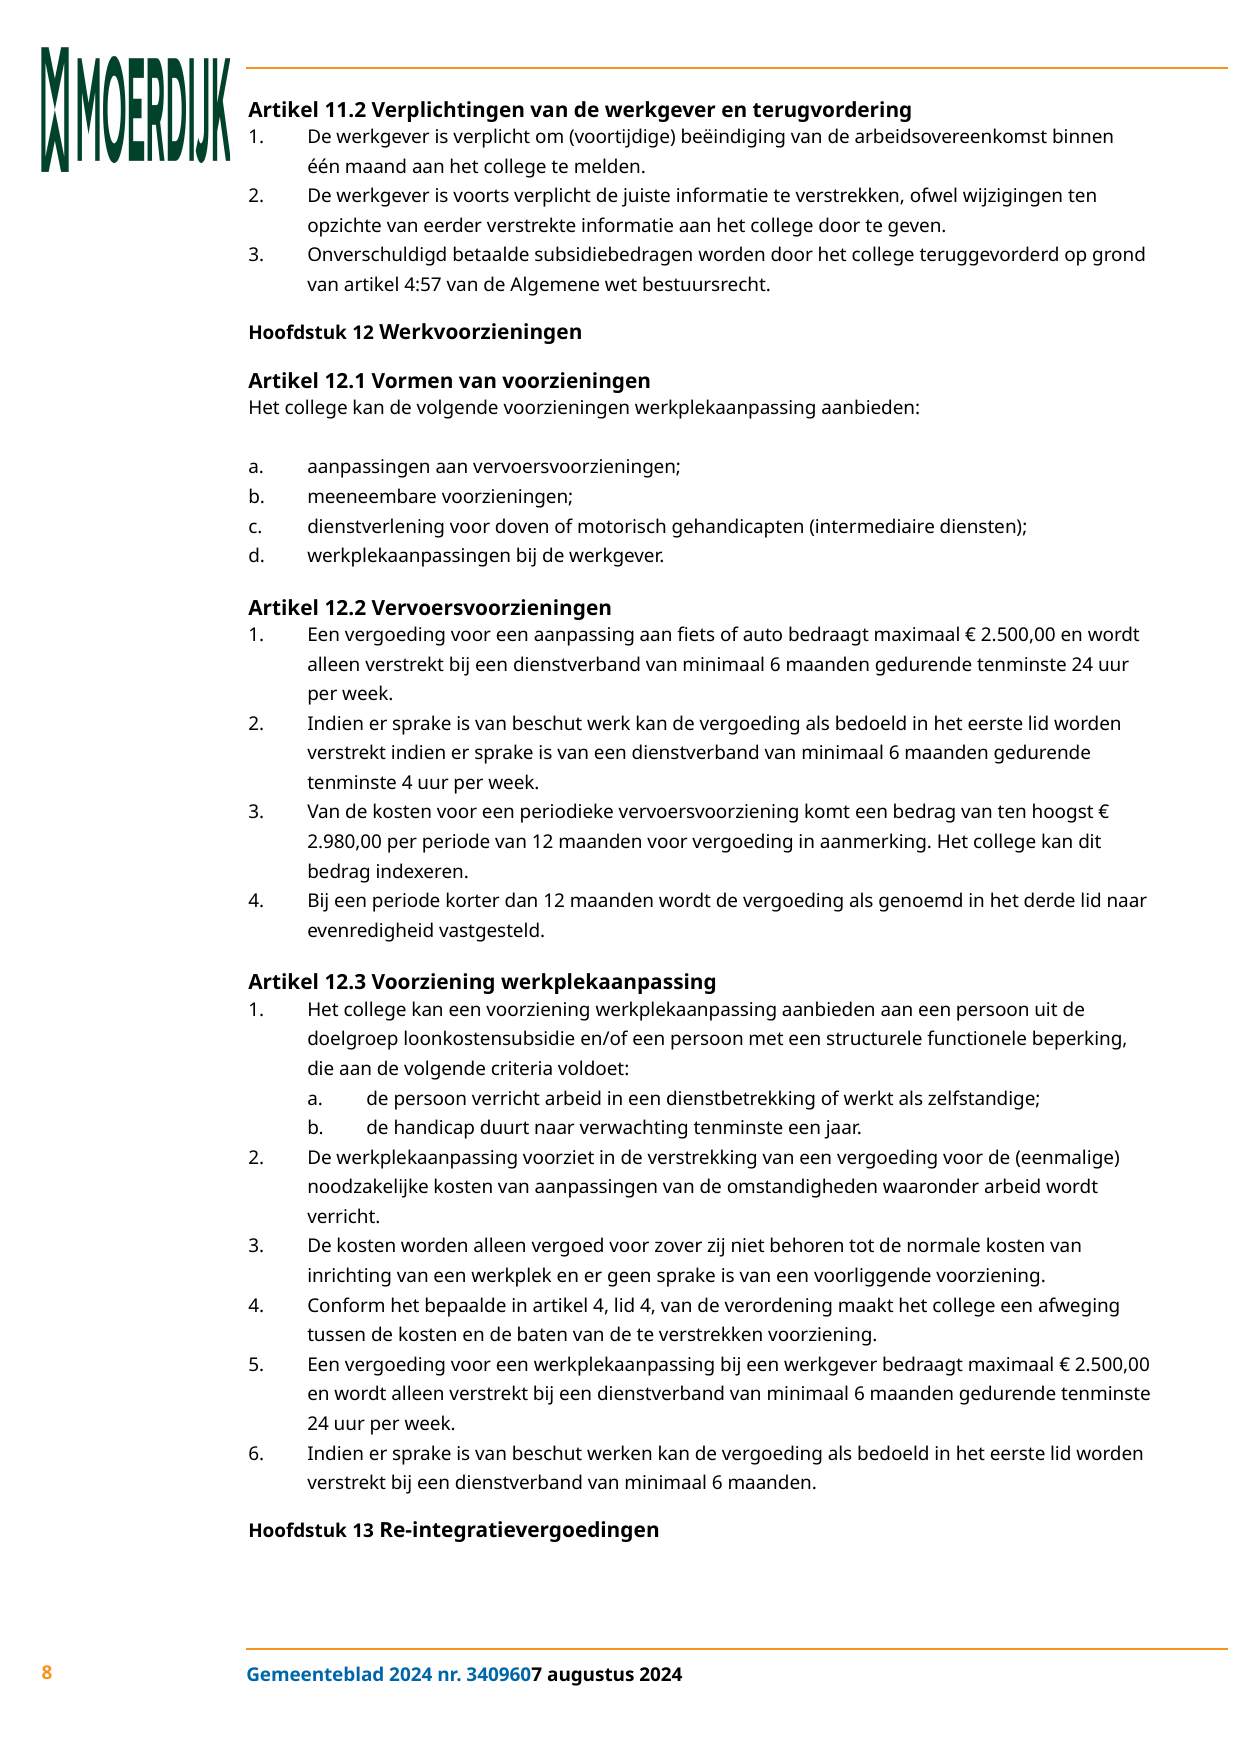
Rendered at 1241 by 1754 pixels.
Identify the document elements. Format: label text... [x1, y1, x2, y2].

text Artikel 11.2 Verplichtingen van de werkgever en terugvordering [248, 95, 1152, 123]
list Conform het bepaalde in artikel 4, lid 4, van de verordening maakt het college een afweging tussen de kosten en de baten van de te verstrekken voorziening. [248, 1292, 1152, 1347]
list Bij een periode korter dan 12 maanden wordt de vergoeding als genoemd in het derde lid naar evenredigheid vastgesteld. [248, 887, 1152, 943]
list aanpassingen aan vervoersvoorzieningen; [248, 454, 1152, 479]
list Een vergoeding voor een werkplekaanpassing bij een werkgever bedraagt maximaal € 2.500,00 en wordt alleen verstrekt bij een dienstverband van minimaal 6 maanden gedurende tenminste 24 uur per week. [248, 1351, 1152, 1436]
list de persoon verricht arbeid in een dienstbetrekking of werkt als zelfstandige; [307, 1085, 1152, 1110]
list De kosten worden alleen vergoed voor zover zij niet behoren tot de normale kosten van inrichting van een werkplek en er geen sprake is van een voorliggende voorziening. [248, 1233, 1152, 1288]
list Onverschuldigd betaalde subsidiebedragen worden door het college teruggevorderd op grond van artikel 4:57 van de Algemene wet bestuursrecht. [248, 242, 1152, 297]
list De werkplekaanpassing voorziet in de verstrekking van een vergoeding voor de (eenmalige) noodzakelijke kosten van aanpassingen van de omstandigheden waaronder arbeid wordt verricht. [248, 1144, 1152, 1229]
list dienstverlening voor doven of motorisch gehandicapten (intermediaire diensten); [248, 513, 1152, 538]
list Van de kosten voor een periodieke vervoersvoorziening komt een bedrag van ten hoogst € 2.980,00 per periode van 12 maanden voor vergoeding in aanmerking. Het college kan dit bedrag indexeren. [248, 799, 1152, 884]
list Het college kan een voorziening werkplekaanpassing aanbieden aan een persoon uit de doelgroep loonkostensubsidie en/of een persoon met een structurele functionele beperking, die aan de volgende criteria voldoet: [248, 996, 1152, 1081]
text Artikel 12.2 Vervoersvoorzieningen [248, 593, 1152, 621]
text Artikel 12.3 Voorziening werkplekaanpassing [248, 967, 1152, 996]
list Indien er sprake is van beschut werk kan de vergoeding als bedoeld in het eerste lid worden verstrekt indien er sprake is van een dienstverband van minimaal 6 maanden gedurende tenminste 4 uur per week. [248, 710, 1152, 795]
list De werkgever is verplicht om (voortijdige) beëindiging van de arbeidsovereenkomst binnen één maand aan het college te melden. [248, 123, 1152, 178]
list werkplekaanpassingen bij de werkgever. [248, 542, 1152, 568]
list de handicap duurt naar verwachting tenminste een jaar. [307, 1114, 1152, 1140]
list Indien er sprake is van beschut werken kan de vergoeding als bedoeld in het eerste lid worden verstrekt bij een dienstverband van minimaal 6 maanden. [248, 1440, 1152, 1495]
list meeneembare voorzieningen; [248, 483, 1152, 509]
text Artikel 12.1 Vormen van voorzieningen [248, 366, 1152, 394]
text Hoofdstuk 13 Re-integratievergoedingen [248, 1515, 1152, 1543]
picture [41, 47, 231, 172]
text Hoofdstuk 12 Werkvoorzieningen [248, 317, 1152, 345]
text Het college kan de volgende voorzieningen werkplekaanpassing aanbieden: [248, 394, 1152, 420]
list De werkgever is voorts verplicht de juiste informatie te verstrekken, ofwel wijzigingen ten opzichte van eerder verstrekte informatie aan het college door te geven. [248, 182, 1152, 238]
list Een vergoeding voor een aanpassing aan fiets of auto bedraagt maximaal € 2.500,00 en wordt alleen verstrekt bij een dienstverband van minimaal 6 maanden gedurende tenminste 24 uur per week. [248, 621, 1152, 706]
